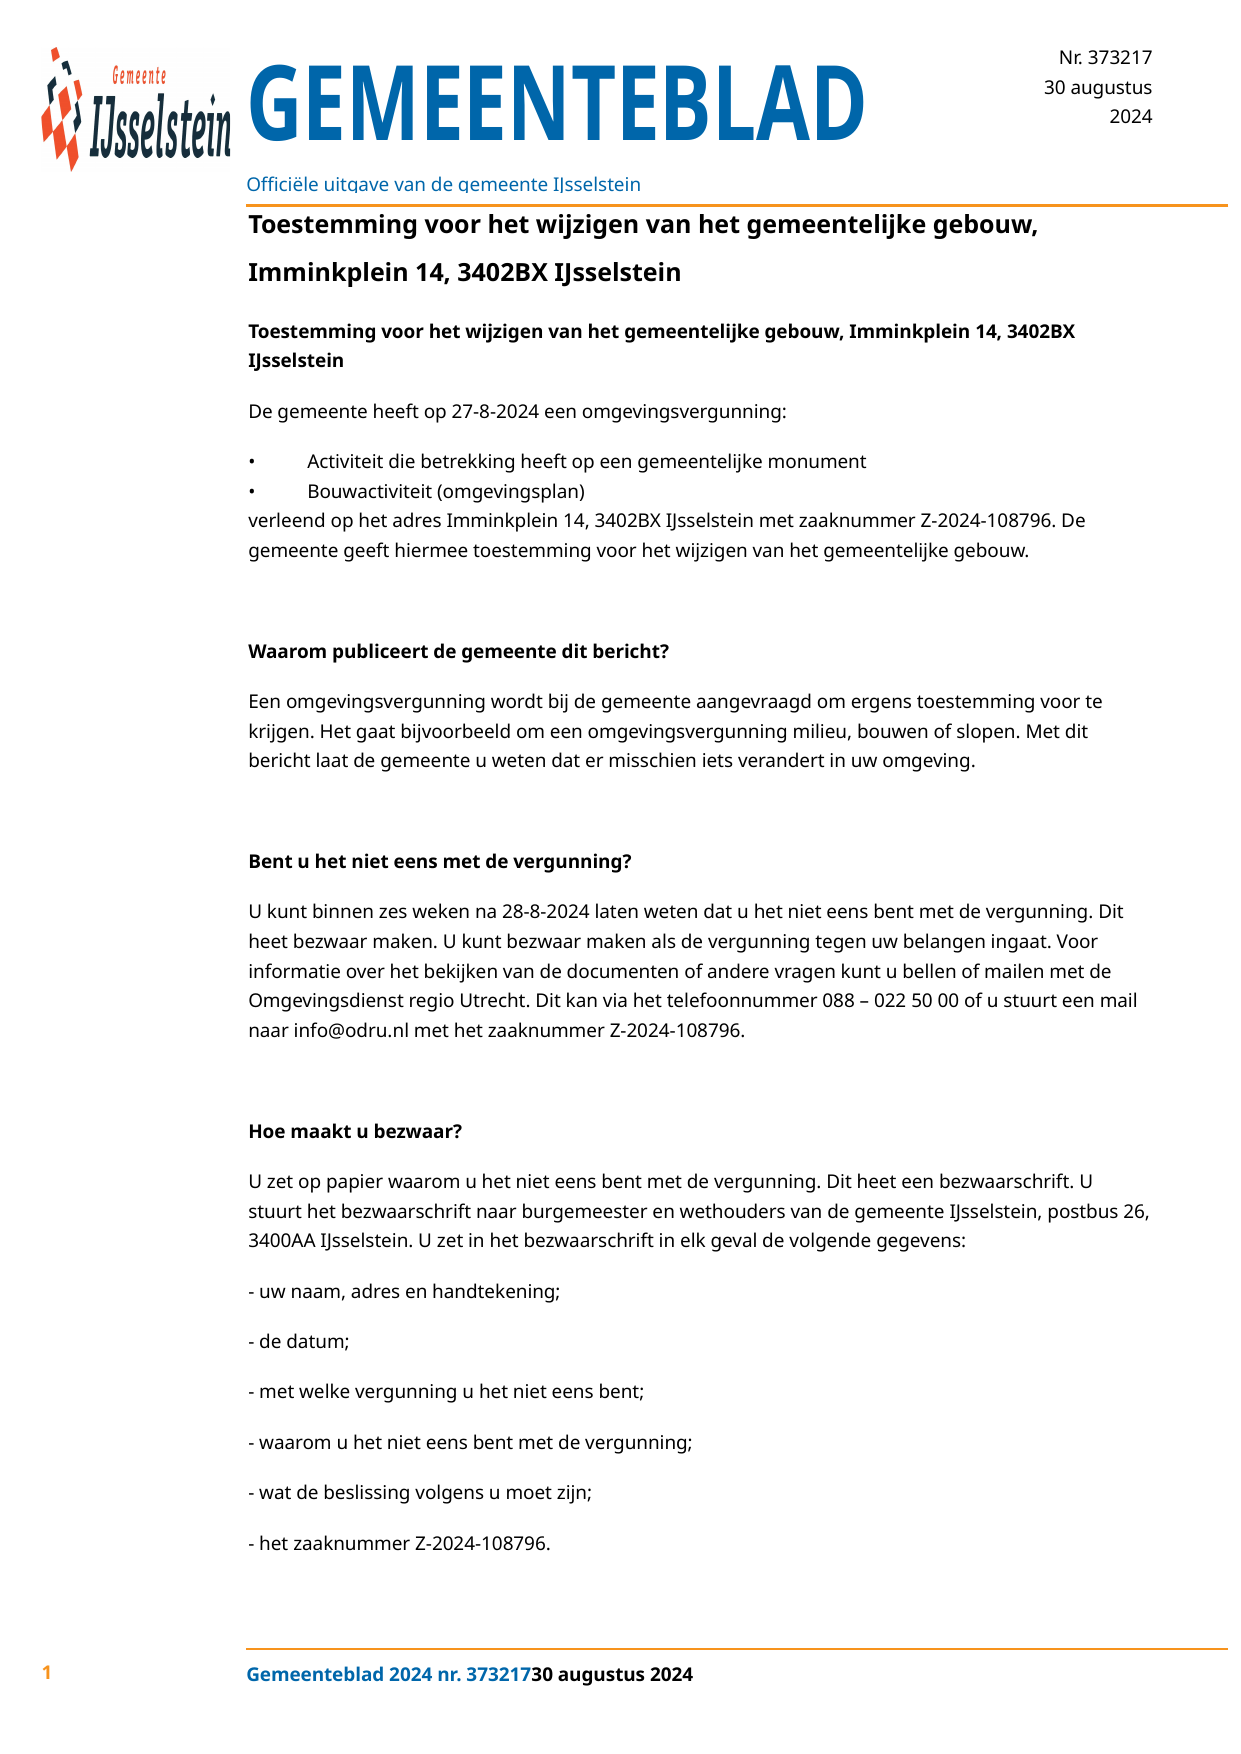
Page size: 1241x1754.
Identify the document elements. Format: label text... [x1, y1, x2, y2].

text - met welke vergunning u het niet eens bent; [248, 1379, 1152, 1404]
text Waarom publiceert de gemeente dit bericht? [248, 638, 1152, 664]
text verleend op het adres Imminkplein 14, 3402BX IJsselstein met zaaknummer Z-2024-108796. De gemeente geeft hiermee toestemming voor het wijzigen van het gemeentelijke gebouw. [248, 507, 1152, 563]
text Toestemming voor het wijzigen van het gemeentelijke gebouw, Imminkplein 14, 3402BX IJsselstein [248, 207, 1152, 288]
text - wat de beslissing volgens u moet zijn; [248, 1479, 1152, 1505]
text U zet op papier waarom u het niet eens bent met de vergunning. Dit heet een bezwaarschrift. U stuurt het bezwaarschrift naar burgemeester en wethouders van de gemeente IJsselstein, postbus 26, 3400AA IJsselstein. U zet in het bezwaarschrift in elk geval de volgende gegevens: [248, 1168, 1152, 1253]
text U kunt binnen zes weken na 28-8-2024 laten weten dat u het niet eens bent met de vergunning. Dit heet bezwaar maken. U kunt bezwaar maken als de vergunning tegen uw belangen ingaat. Voor informatie over het bekijken van de documenten of andere vragen kunt u bellen of mailen met de Omgevingsdienst regio Utrecht. Dit kan via het telefoonnummer 088 – 022 50 00 of u stuurt een mail naar info@odru.nl met het zaaknummer Z-2024-108796. [248, 899, 1152, 1043]
text Een omgevingsvergunning wordt bij de gemeente aangevraagd om ergens toestemming voor te krijgen. Het gaat bijvoorbeeld om een omgevingsvergunning milieu, bouwen of slopen. Met dit bericht laat de gemeente u weten dat er misschien iets verandert in uw omgeving. [248, 688, 1152, 773]
list Activiteit die betrekking heeft op een gemeentelijke monument [248, 448, 1152, 474]
text Toestemming voor het wijzigen van het gemeentelijke gebouw, Imminkplein 14, 3402BX IJsselstein [248, 318, 1152, 373]
text Bent u het niet eens met de vergunning? [248, 848, 1152, 874]
text - de datum; [248, 1328, 1152, 1354]
text - het zaaknummer Z-2024-108796. [248, 1530, 1152, 1556]
list Bouwactiviteit (omgevingsplan) [248, 478, 1152, 504]
text - uw naam, adres en handtekening; [248, 1278, 1152, 1304]
text Hoe maakt u bezwaar? [248, 1118, 1152, 1144]
picture [41, 47, 231, 172]
text - waarom u het niet eens bent met de vergunning; [248, 1429, 1152, 1455]
text De gemeente heeft op 27-8-2024 een omgevingsvergunning: [248, 398, 1152, 424]
